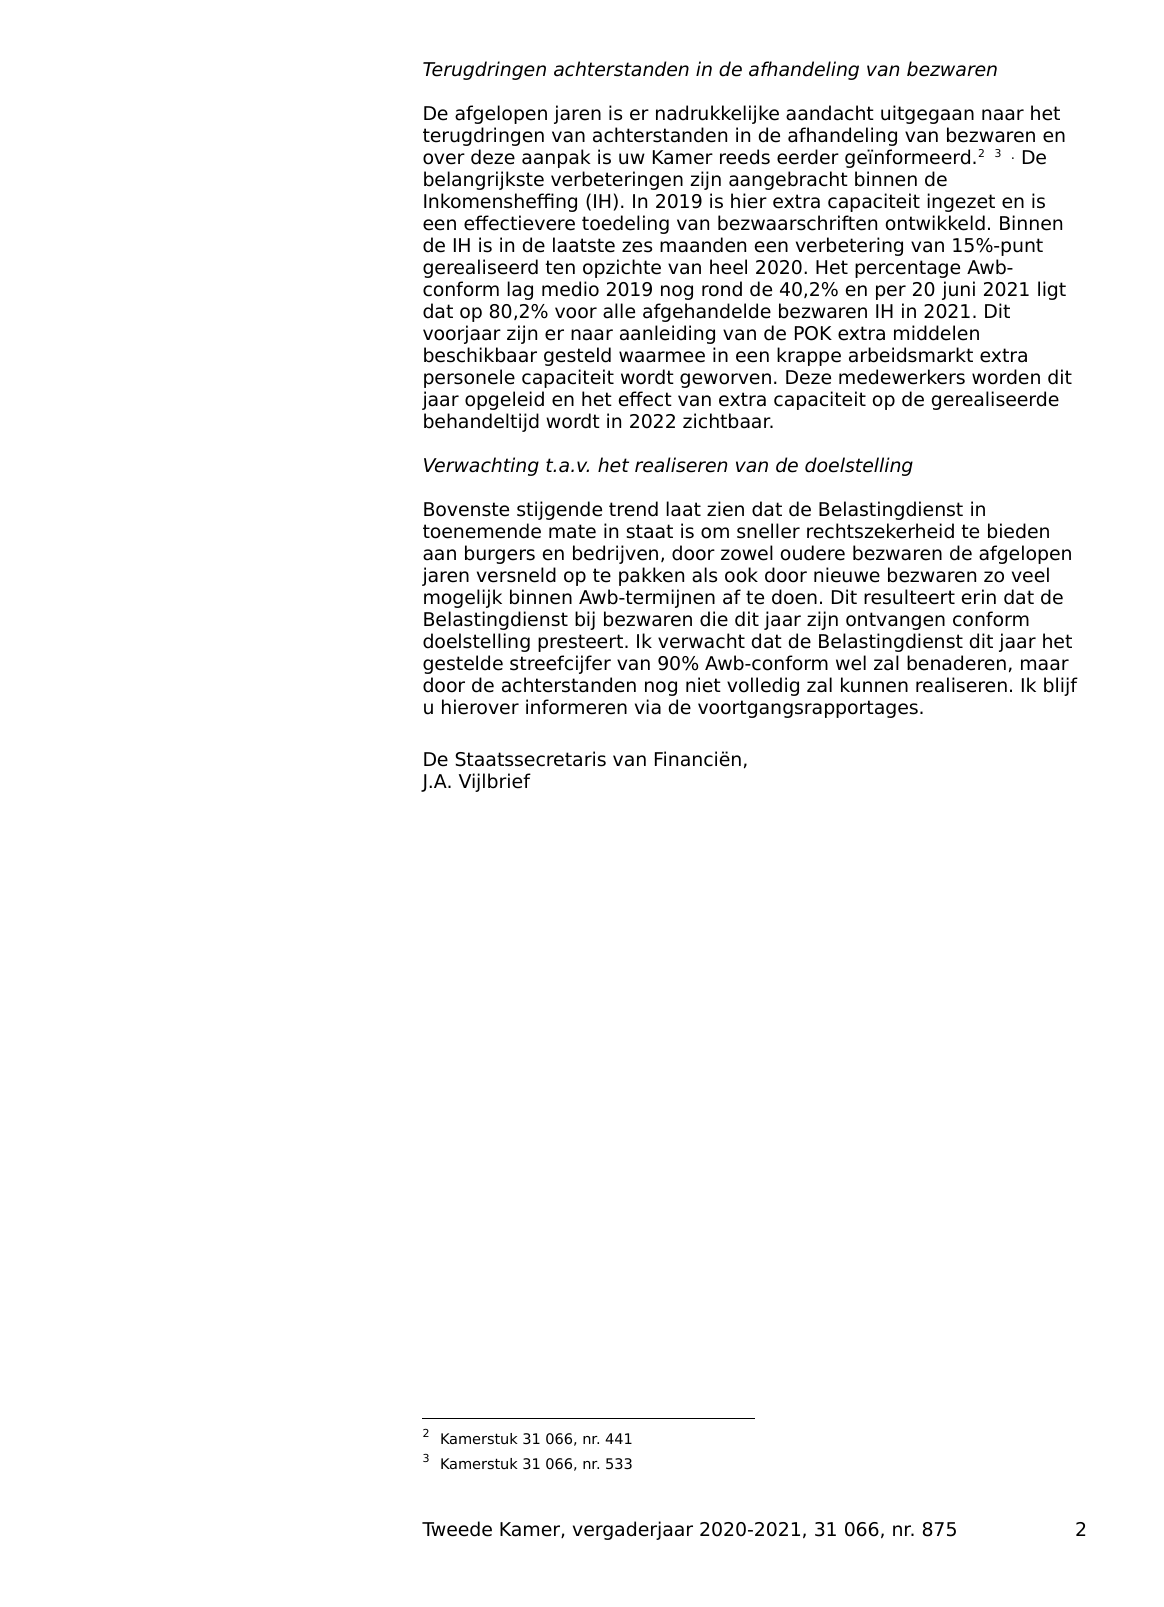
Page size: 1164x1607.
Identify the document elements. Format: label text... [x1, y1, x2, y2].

text Bovenste stijgende trend laat zien dat de Belastingdienst in toenemende mate in staat is om sneller rechtszekerheid te bieden aan burgers en bedrijven, door zowel oudere bezwaren de afgelopen jaren versneld op te pakken als ook door nieuwe bezwaren zo veel mogelijk binnen Awb-termijnen af te doen. Dit resulteert erin dat de Belastingdienst bij bezwaren die dit jaar zijn ontvangen conform doelstelling presteert. Ik verwacht dat de Belastingdienst dit jaar het gestelde streefcijfer van 90% Awb-conform wel zal benaderen, maar door de achterstanden nog niet volledig zal kunnen realiseren. Ik blijf u hierover informeren via de voortgangsrapportages. [422, 499, 1087, 719]
text Kamerstuk 31 066, nr. 533 [422, 1452, 1087, 1474]
text De afgelopen jaren is er nadrukkelijke aandacht uitgegaan naar het terugdringen van achterstanden in de afhandeling van bezwaren en over deze aanpak is uw Kamer reeds eerder geïnformeerd. . De belangrijkste verbeteringen zijn aangebracht binnen de Inkomensheffing (IH). In 2019 is hier extra capaciteit ingezet en is een effectievere toedeling van bezwaarschriften ontwikkeld. Binnen de IH is in de laatste zes maanden een verbetering van 15%-punt gerealiseerd ten opzichte van heel 2020. Het percentage Awb-conform lag medio 2019 nog rond de 40,2% en per 20 juni 2021 ligt dat op 80,2% voor alle afgehandelde bezwaren IH in 2021. Dit voorjaar zijn er naar aanleiding van de POK extra middelen beschikbaar gesteld waarmee in een krappe arbeidsmarkt extra personele capaciteit wordt geworven. Deze medewerkers worden dit jaar opgeleid en het effect van extra capaciteit op de gerealiseerde behandeltijd wordt in 2022 zichtbaar. [422, 103, 1087, 433]
text De Staatssecretaris van Financiën, J.A. Vijlbrief [422, 749, 1087, 793]
subtitle Terugdringen achterstanden in de afhandeling van bezwaren [422, 59, 1087, 81]
subtitle Verwachting t.a.v. het realiseren van de doelstelling [422, 455, 1087, 477]
text Kamerstuk 31 066, nr. 441 [422, 1427, 1087, 1449]
